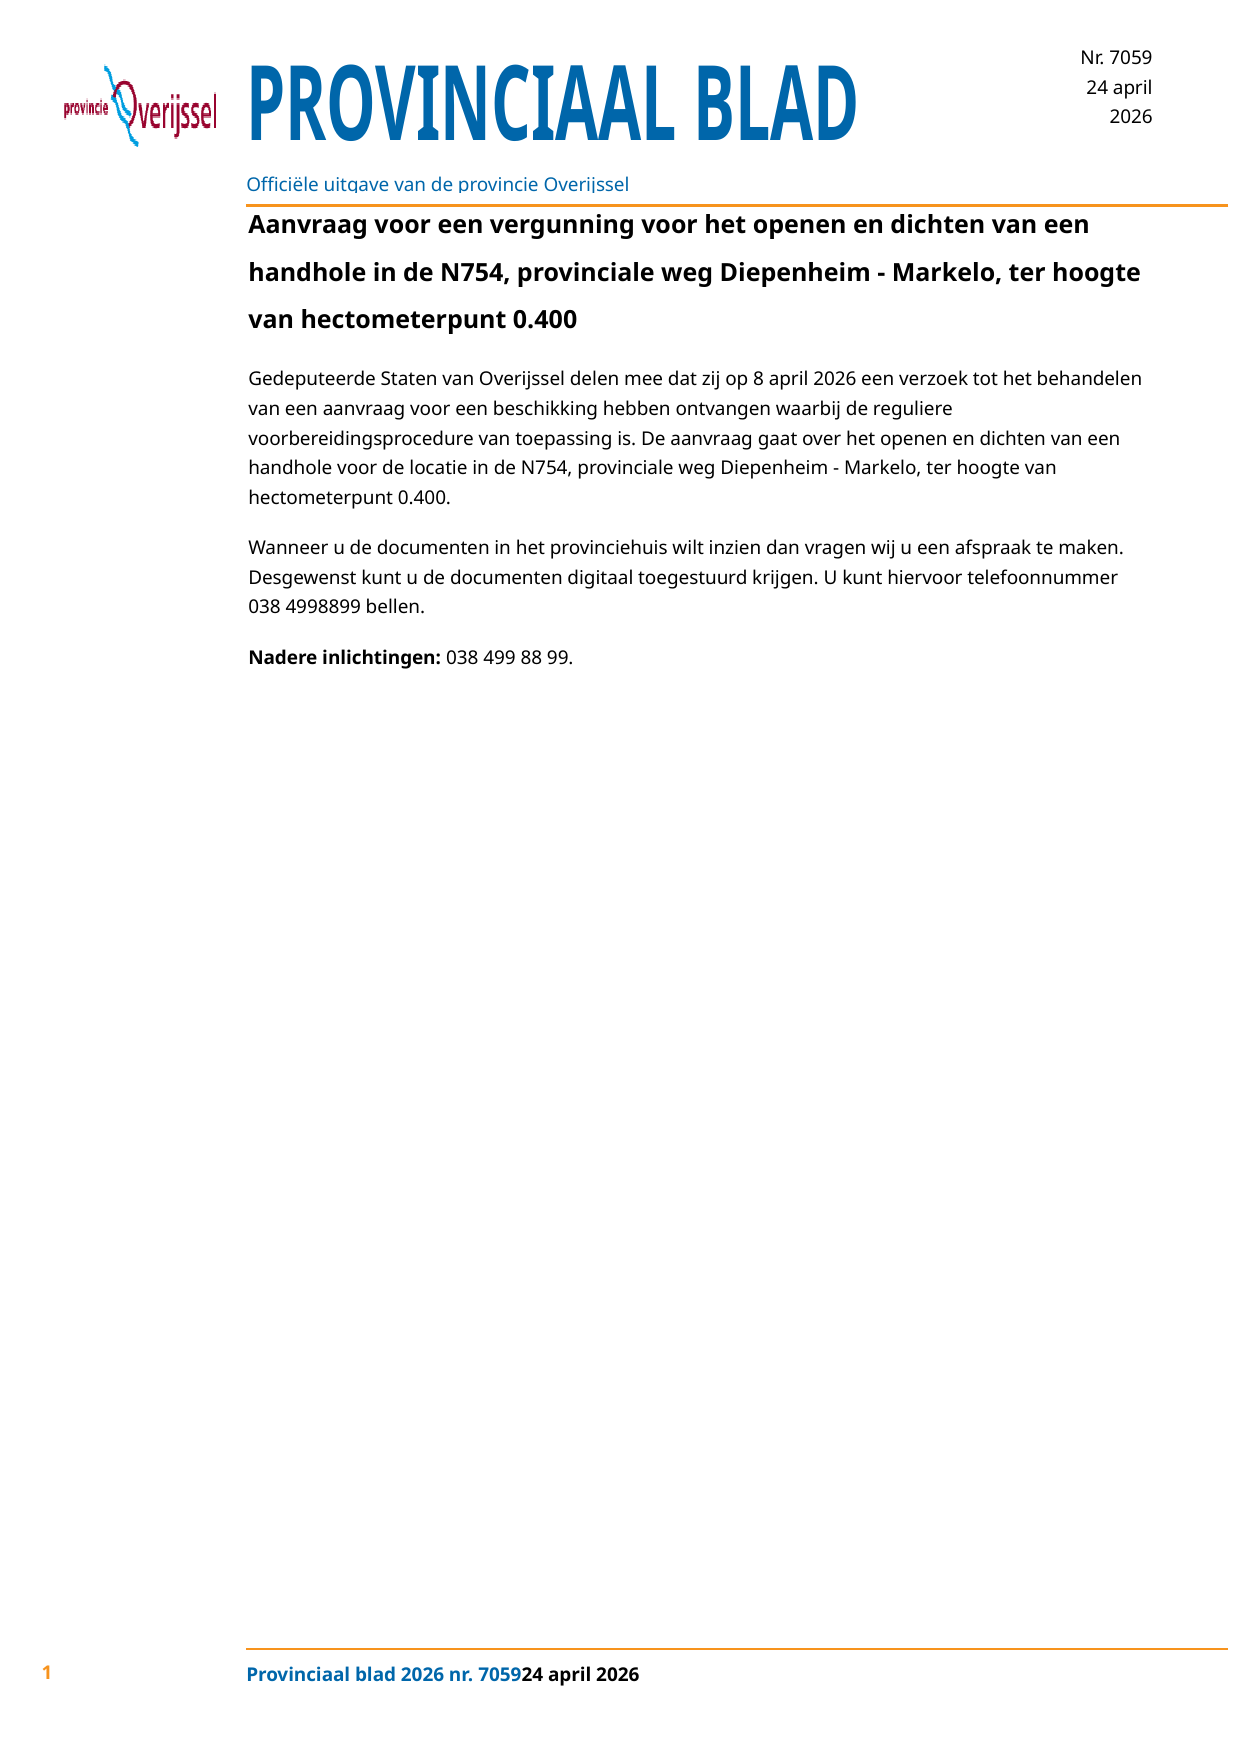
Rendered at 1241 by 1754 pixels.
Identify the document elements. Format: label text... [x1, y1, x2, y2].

picture [41, 47, 231, 172]
text Nadere inlichtingen: 038 499 88 99. [248, 644, 1152, 669]
text Aanvraag voor een vergunning voor het openen en dichten van een handhole in de N754, provinciale weg Diepenheim - Markelo, ter hoogte van hectometerpunt 0.400 [248, 207, 1152, 336]
text Wanneer u de documenten in het provinciehuis wilt inzien dan vragen wij u een afspraak te maken. Desgewenst kunt u de documenten digitaal toegestuurd krijgen. U kunt hiervoor telefoonnummer 038 4998899 bellen. [248, 534, 1152, 619]
text Gedeputeerde Staten van Overijssel delen mee dat zij op 8 april 2026 een verzoek tot het behandelen van een aanvraag voor een beschikking hebben ontvangen waarbij de reguliere voorbereidingsprocedure van toepassing is. De aanvraag gaat over het openen en dichten van een handhole voor de locatie in de N754, provinciale weg Diepenheim - Markelo, ter hoogte van hectometerpunt 0.400. [248, 366, 1152, 509]
